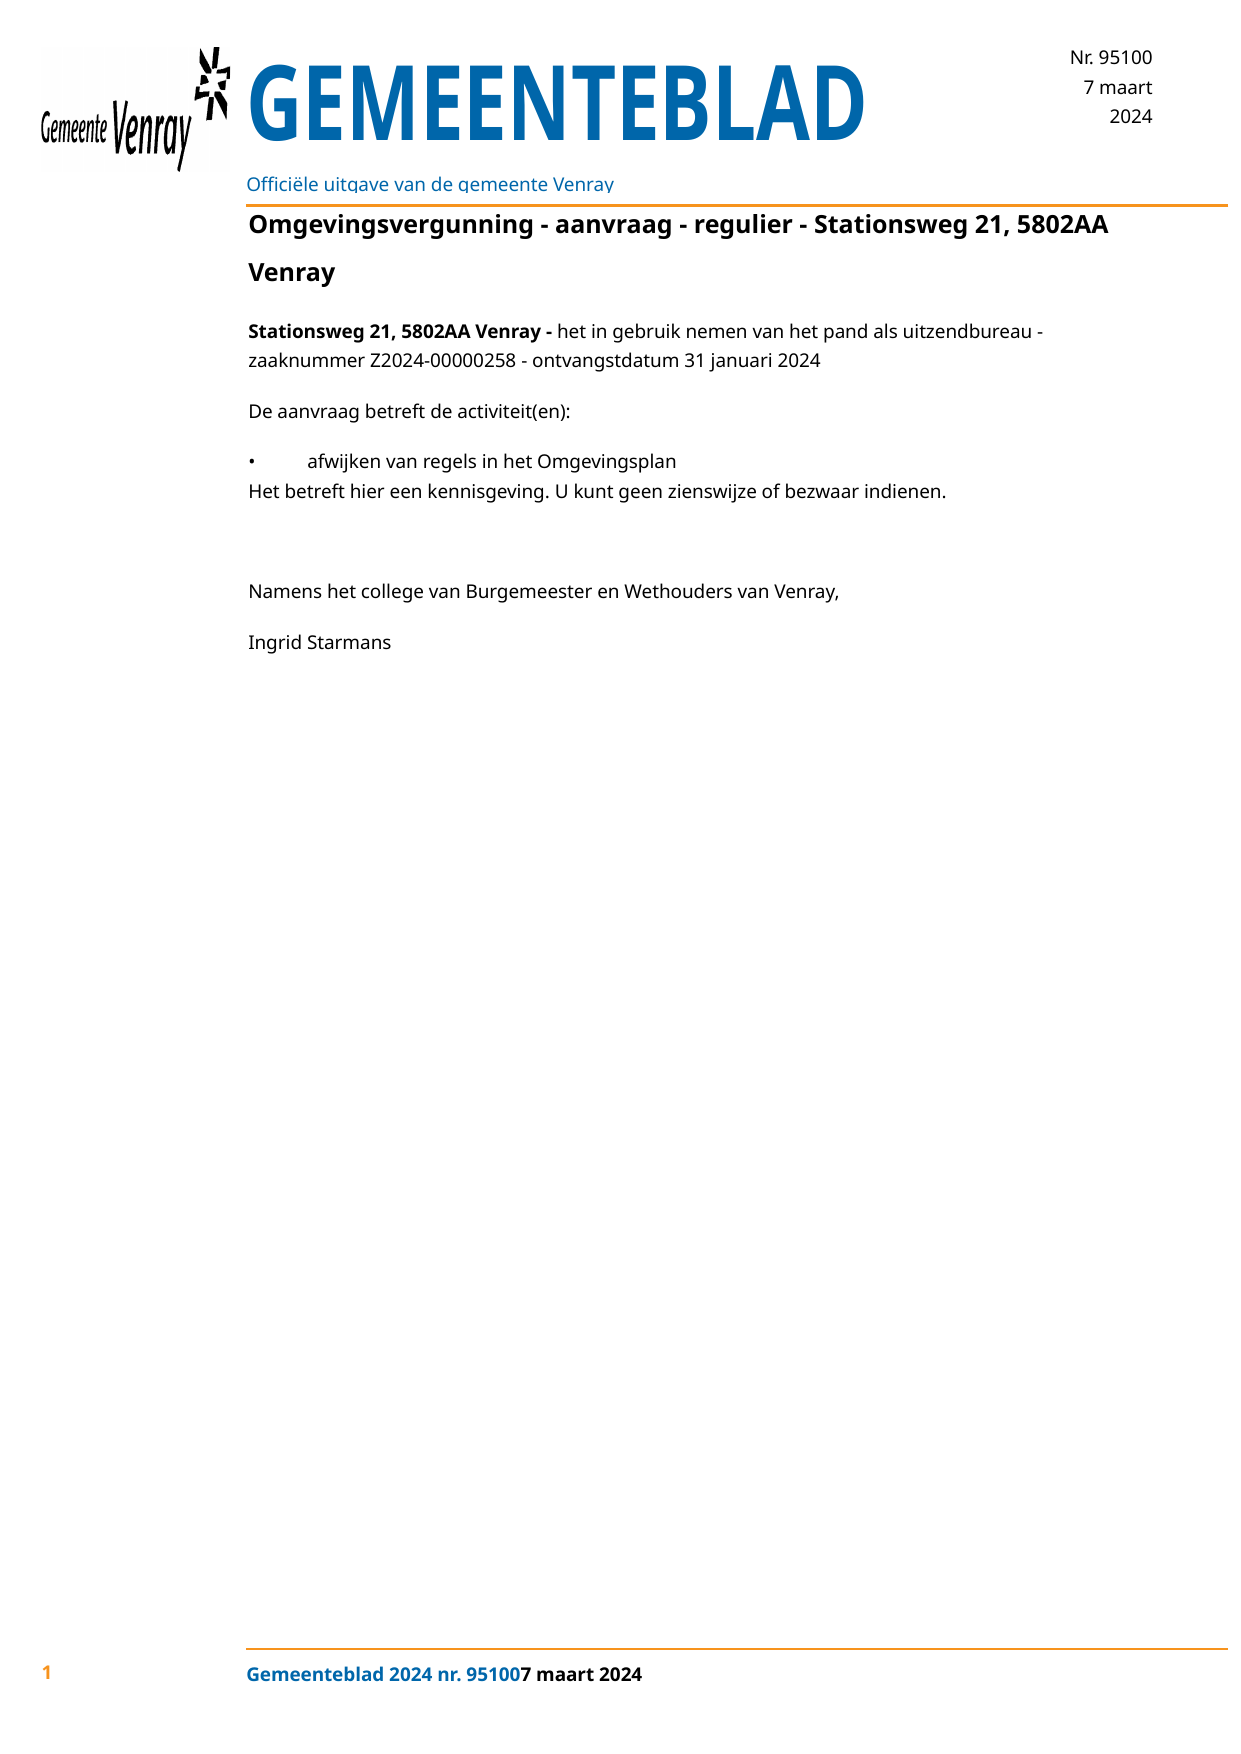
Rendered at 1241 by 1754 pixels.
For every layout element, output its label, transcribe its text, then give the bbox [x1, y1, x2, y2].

text De aanvraag betreft de activiteit(en): [248, 398, 1152, 424]
picture [41, 47, 231, 172]
list afwijken van regels in het Omgevingsplan [248, 448, 1152, 474]
text Omgevingsvergunning - aanvraag - regulier - Stationsweg 21, 5802AA Venray [248, 207, 1152, 288]
text Ingrid Starmans [248, 629, 1152, 655]
text Namens het college van Burgemeester en Wethouders van Venray, [248, 579, 1152, 604]
text Het betreft hier een kennisgeving. U kunt geen zienswijze of bezwaar indienen. [248, 478, 1152, 504]
text Stationsweg 21, 5802AA Venray - het in gebruik nemen van het pand als uitzendbureau - zaaknummer Z2024-00000258 - ontvangstdatum 31 januari 2024 [248, 318, 1152, 373]
